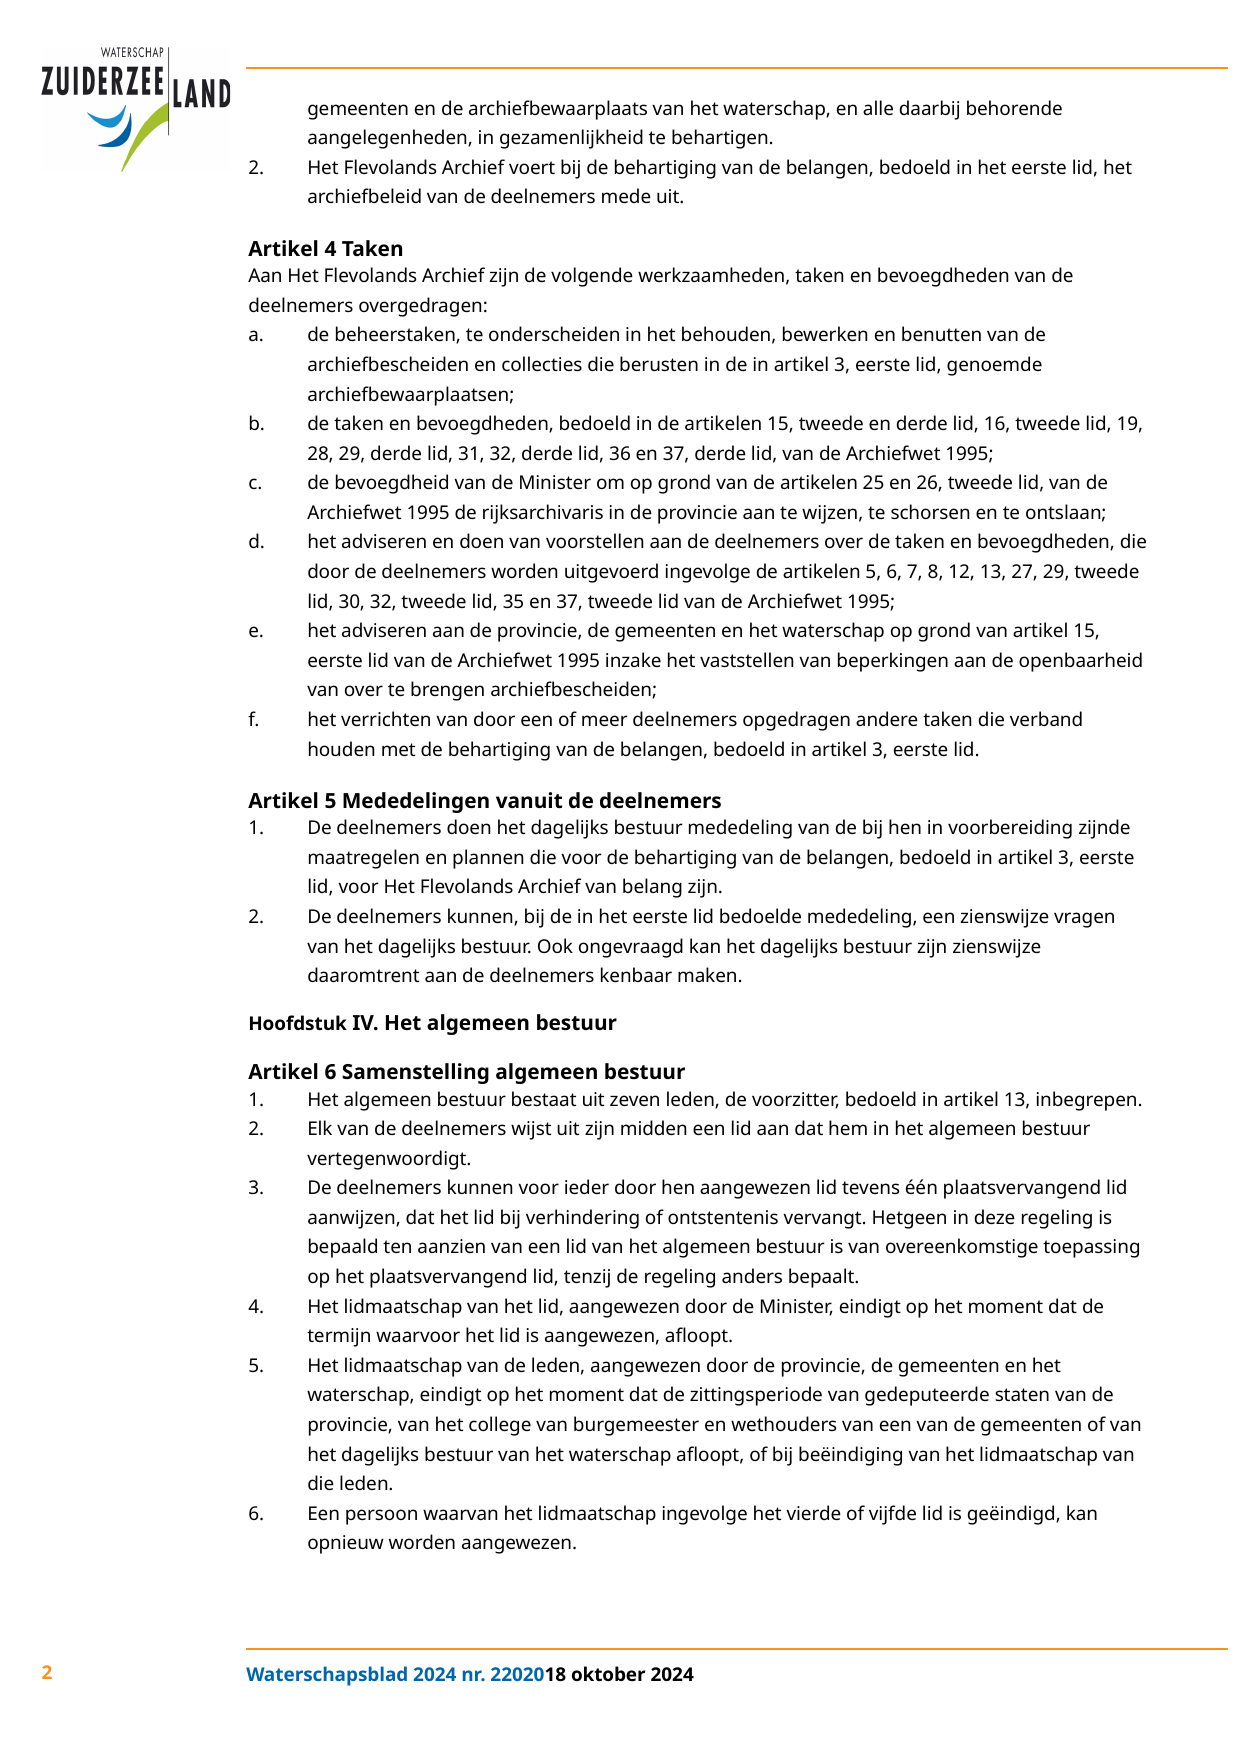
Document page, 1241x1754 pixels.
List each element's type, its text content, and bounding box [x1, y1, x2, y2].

text Artikel 5 Mededelingen vanuit de deelnemers [248, 786, 1152, 814]
text Artikel 4 Taken [248, 234, 1152, 262]
list Het algemeen bestuur bestaat uit zeven leden, de voorzitter, bedoeld in artikel 13, inbegrepen. [248, 1086, 1152, 1112]
text Hoofdstuk IV. Het algemeen bestuur [248, 1008, 1152, 1037]
text Aan Het Flevolands Archief zijn de volgende werkzaamheden, taken en bevoegdheden van de deelnemers overgedragen: [248, 262, 1152, 318]
list Het lidmaatschap van het lid, aangewezen door de Minister, eindigt op het moment dat de termijn waarvoor het lid is aangewezen, afloopt. [248, 1293, 1152, 1348]
list De deelnemers kunnen voor ieder door hen aangewezen lid tevens één plaatsvervangend lid aanwijzen, dat het lid bij verhindering of ontstentenis vervangt. Hetgeen in deze regeling is bepaald ten aanzien van een lid van het algemeen bestuur is van overeenkomstige toepassing op het plaatsvervangend lid, tenzij de regeling anders bepaalt. [248, 1174, 1152, 1289]
list het adviseren aan de provincie, de gemeenten en het waterschap op grond van artikel 15, eerste lid van de Archiefwet 1995 inzake het vaststellen van beperkingen aan de openbaarheid van over te brengen archiefbescheiden; [248, 617, 1152, 702]
list de beheerstaken, te onderscheiden in het behouden, bewerken en benutten van de archiefbescheiden en collecties die berusten in de in artikel 3, eerste lid, genoemde archiefbewaarplaatsen; [248, 322, 1152, 406]
list Het lidmaatschap van de leden, aangewezen door de provincie, de gemeenten en het waterschap, eindigt op het moment dat de zittingsperiode van gedeputeerde staten van de provincie, van het college van burgemeester en wethouders van een van de gemeenten of van het dagelijks bestuur van het waterschap afloopt, of bij beëindiging van het lidmaatschap van die leden. [248, 1352, 1152, 1496]
list Een persoon waarvan het lidmaatschap ingevolge het vierde of vijfde lid is geëindigd, kan opnieuw worden aangewezen. [248, 1500, 1152, 1555]
list gemeenten en de archiefbewaarplaats van het waterschap, en alle daarbij behorende aangelegenheden, in gezamenlijkheid te behartigen. [248, 95, 1152, 150]
text Artikel 6 Samenstelling algemeen bestuur [248, 1057, 1152, 1086]
list Elk van de deelnemers wijst uit zijn midden een lid aan dat hem in het algemeen bestuur vertegenwoordigt. [248, 1115, 1152, 1171]
list de taken en bevoegdheden, bedoeld in de artikelen 15, tweede en derde lid, 16, tweede lid, 19, 28, 29, derde lid, 31, 32, derde lid, 36 en 37, derde lid, van de Archiefwet 1995; [248, 410, 1152, 466]
list het verrichten van door een of meer deelnemers opgedragen andere taken die verband houden met de behartiging van de belangen, bedoeld in artikel 3, eerste lid. [248, 706, 1152, 761]
list De deelnemers doen het dagelijks bestuur mededeling van de bij hen in voorbereiding zijnde maatregelen en plannen die voor de behartiging van de belangen, bedoeld in artikel 3, eerste lid, voor Het Flevolands Archief van belang zijn. [248, 814, 1152, 899]
list Het Flevolands Archief voert bij de behartiging van de belangen, bedoeld in het eerste lid, het archiefbeleid van de deelnemers mede uit. [248, 154, 1152, 209]
list het adviseren en doen van voorstellen aan de deelnemers over de taken en bevoegdheden, die door de deelnemers worden uitgevoerd ingevolge de artikelen 5, 6, 7, 8, 12, 13, 27, 29, tweede lid, 30, 32, tweede lid, 35 en 37, tweede lid van de Archiefwet 1995; [248, 529, 1152, 613]
list De deelnemers kunnen, bij de in het eerste lid bedoelde mededeling, een zienswijze vragen van het dagelijks bestuur. Ook ongevraagd kan het dagelijks bestuur zijn zienswijze daaromtrent aan de deelnemers kenbaar maken. [248, 903, 1152, 988]
list de bevoegdheid van de Minister om op grond van de artikelen 25 en 26, tweede lid, van de Archiefwet 1995 de rijksarchivaris in de provincie aan te wijzen, te schorsen en te ontslaan; [248, 469, 1152, 525]
picture [41, 47, 231, 172]
